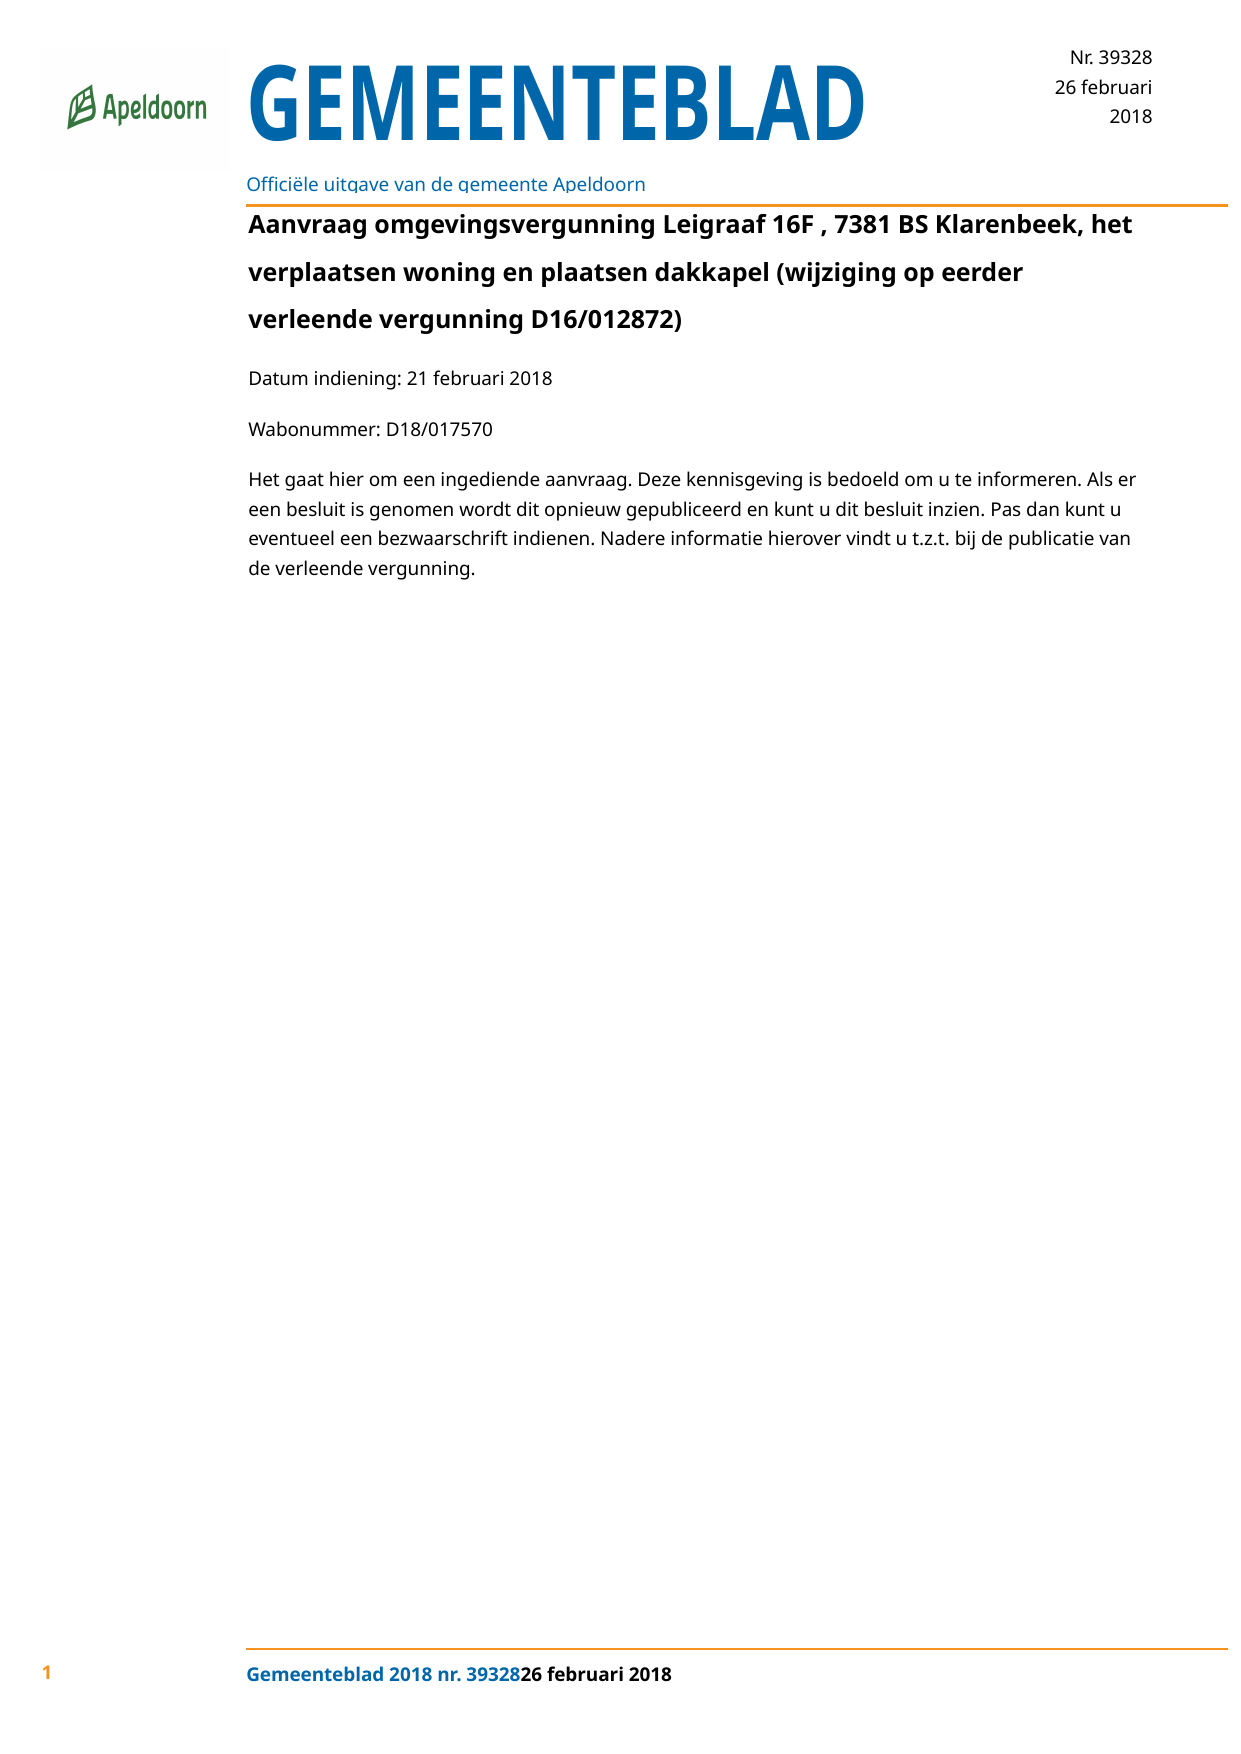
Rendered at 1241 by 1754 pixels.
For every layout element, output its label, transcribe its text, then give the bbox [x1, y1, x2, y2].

text Datum indiening: 21 februari 2018 [248, 366, 1152, 391]
text Het gaat hier om een ingediende aanvraag. Deze kennisgeving is bedoeld om u te informeren. Als er een besluit is genomen wordt dit opnieuw gepubliceerd en kunt u dit besluit inzien. Pas dan kunt u eventueel een bezwaarschrift indienen. Nadere informatie hierover vindt u t.z.t. bij de publicatie van de verleende vergunning. [248, 466, 1152, 581]
text Wabonummer: D18/017570 [248, 416, 1152, 442]
text Aanvraag omgevingsvergunning Leigraaf 16F , 7381 BS Klarenbeek, het verplaatsen woning en plaatsen dakkapel (wijziging op eerder verleende vergunning D16/012872) [248, 207, 1152, 336]
picture [41, 47, 231, 172]
